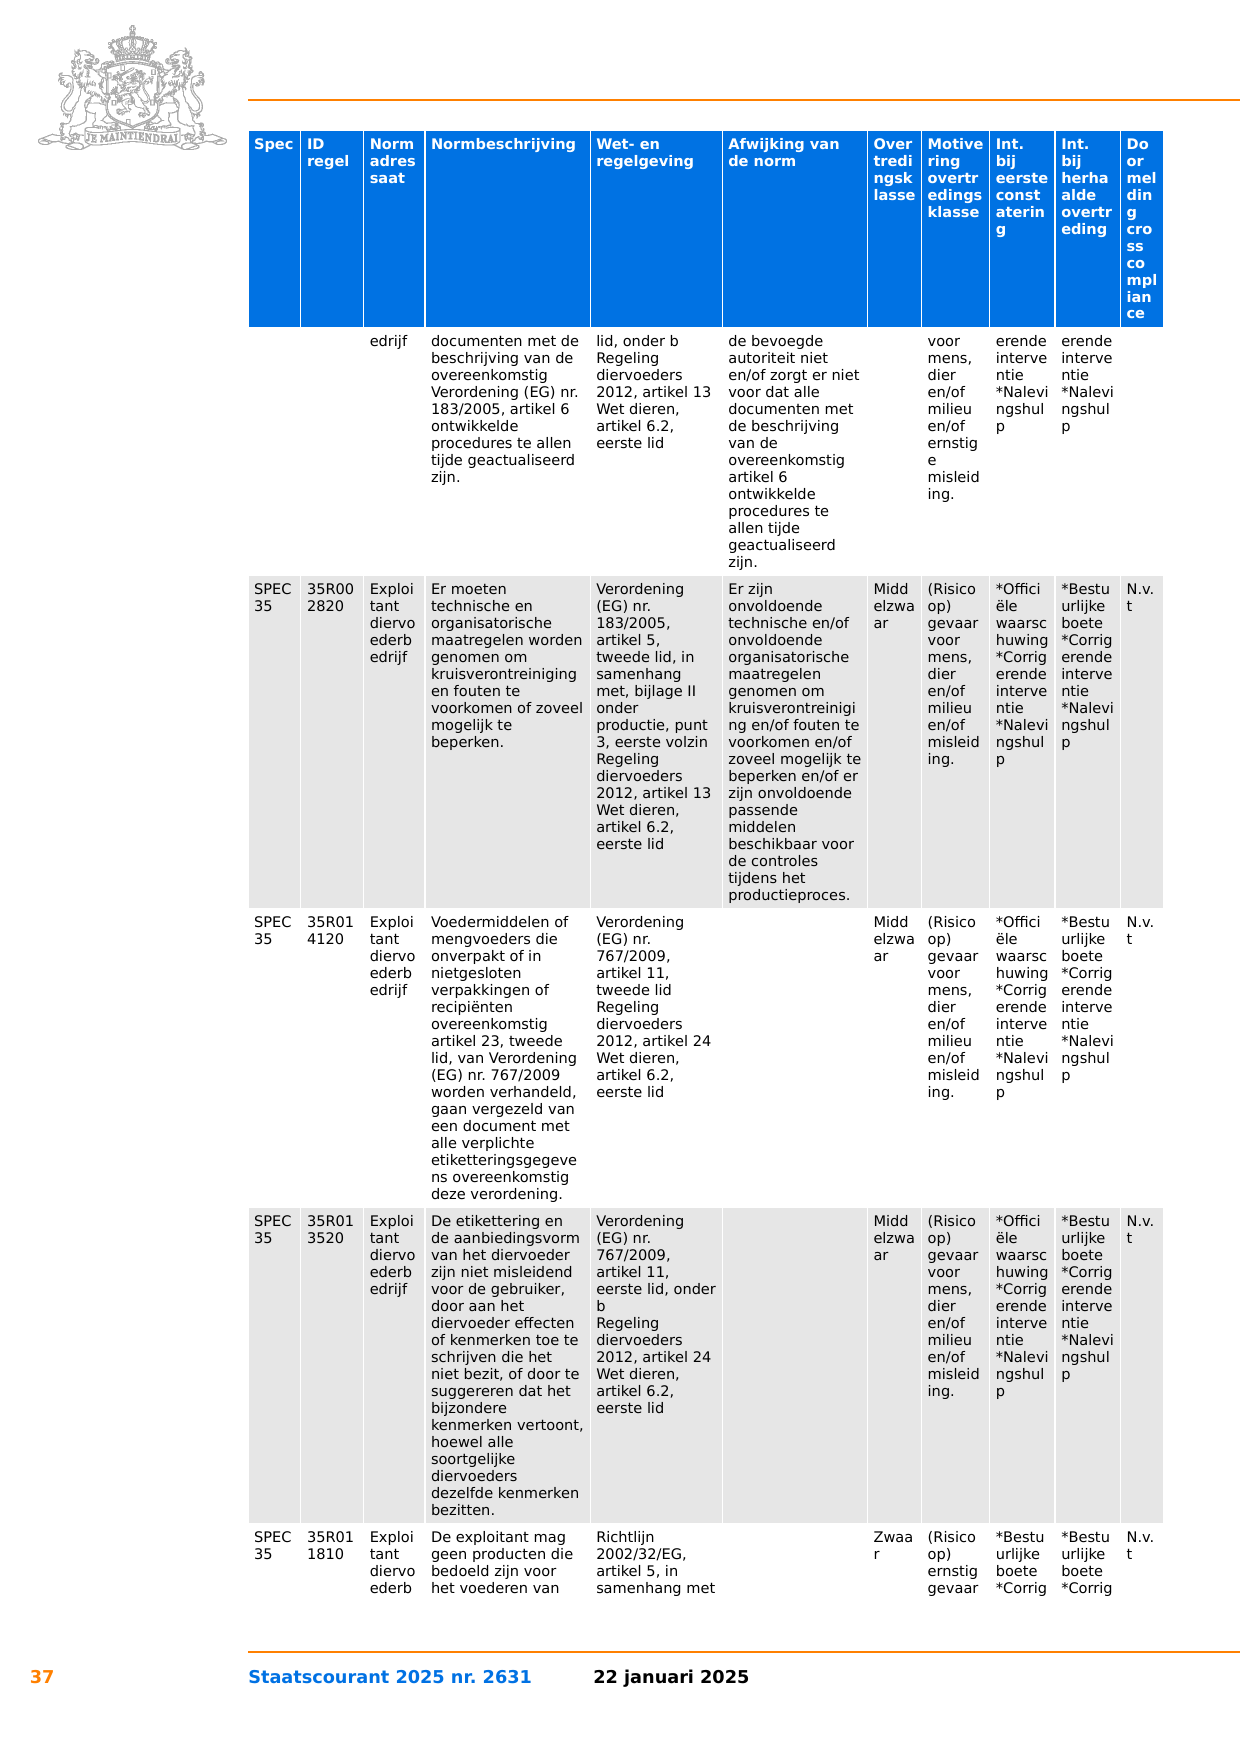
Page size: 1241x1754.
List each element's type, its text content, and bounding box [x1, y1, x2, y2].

table_cell N.v.t [1121, 576, 1163, 908]
table_cell [868, 328, 921, 575]
table_header Int. bij eerste constatering [990, 131, 1054, 327]
table_cell Exploitant diervoederbedrijf [364, 576, 424, 908]
picture [38, 25, 227, 150]
table_header Wet- en regelgeving [591, 131, 722, 327]
table_header Motivering overtredingsklasse [922, 131, 989, 327]
table_cell Middelzwaar [868, 1208, 921, 1523]
table_cell Er moeten technische en organisatorische maatregelen worden genomen om kruisverontreiniging en fouten te voorkomen of zoveel mogelijk te beperken. [426, 576, 590, 908]
table_cell 35R014120 [301, 909, 363, 1207]
table_cell SPEC35 [249, 1208, 300, 1523]
table_cell Richtlijn 2002/32/EG, artikel 5, in samenhang met [591, 1524, 722, 1602]
table_cell [723, 909, 867, 1207]
table_cell erende interventie *Nalevingshulp [1056, 328, 1120, 575]
table_cell Zwaar [868, 1524, 921, 1602]
table_cell (Risico op) gevaar voor mens, dier en/of milieu en/of misleiding. [922, 576, 989, 908]
table_cell [1121, 328, 1163, 575]
table_cell *Bestuurlijke boete *Corrig [1056, 1524, 1120, 1602]
table_cell *Officiële waarschuwing *Corrigerende interventie *Nalevingshulp [990, 909, 1054, 1207]
table_cell N.v.t [1121, 1524, 1163, 1602]
table_cell Er zijn onvoldoende technische en/of onvoldoende organisatorische maatregelen genomen om kruisverontreiniging en/of fouten te voorkomen en/of zoveel mogelijk te beperken en/of er zijn onvoldoende passende middelen beschikbaar voor de controles tijdens het productieproces. [723, 576, 867, 908]
table_cell Exploitant diervoederb [364, 1524, 424, 1602]
table_cell erende interventie *Nalevingshulp [990, 328, 1054, 575]
table_cell SPEC35 [249, 909, 300, 1207]
table_cell De exploitant mag geen producten die bedoeld zijn voor het voederen van [426, 1524, 590, 1602]
table_cell *Officiële waarschuwing *Corrigerende interventie *Nalevingshulp [990, 1208, 1054, 1523]
table_cell Exploitant diervoederbedrijf [364, 1208, 424, 1523]
table_cell *Officiële waarschuwing *Corrigerende interventie *Nalevingshulp [990, 576, 1054, 908]
table_cell De etikettering en de aanbiedingsvorm van het diervoeder zijn niet misleidend voor de gebruiker, door aan het diervoeder effecten of kenmerken toe te schrijven die het niet bezit, of door te suggereren dat het bijzondere kenmerken vertoont, hoewel alle soortgelijke diervoeders dezelfde kenmerken bezitten. [426, 1208, 590, 1523]
table_cell Exploitant diervoederbedrijf [364, 909, 424, 1207]
table_cell *Bestuurlijke boete *Corrigerende interventie *Nalevingshulp [1056, 1208, 1120, 1523]
table_cell Verordening (EG) nr. 767/2009, artikel 11, tweede lid Regeling diervoeders 2012, artikel 24 Wet dieren, artikel 6.2, eerste lid [591, 909, 722, 1207]
table_header Int. bij herhaalde overtreding [1056, 131, 1120, 327]
table_cell (Risico op) gevaar voor mens, dier en/of milieu en/of misleiding. [922, 1208, 989, 1523]
table_header Spec [249, 131, 300, 327]
table_cell [723, 1524, 867, 1602]
table_cell [723, 1208, 867, 1523]
table_cell Verordening (EG) nr. 767/2009, artikel 11, eerste lid, onder b Regeling diervoeders 2012, artikel 24 Wet dieren, artikel 6.2, eerste lid [591, 1208, 722, 1523]
table_header Normadressaat [364, 131, 424, 327]
table_cell *Bestuurlijke boete *Corrig [990, 1524, 1054, 1602]
table_header ID regel [301, 131, 363, 327]
table_cell N.v.t [1121, 1208, 1163, 1523]
table_cell (Risico op) ernstig gevaar [922, 1524, 989, 1602]
table_cell documenten met de beschrijving van de overeenkomstig Verordening (EG) nr. 183/2005, artikel 6 ontwikkelde procedures te allen tijde geactualiseerd zijn. [426, 328, 590, 575]
table_cell 35R011810 [301, 1524, 363, 1602]
table_header Overtredingsklasse [868, 131, 921, 327]
table_cell 35R013520 [301, 1208, 363, 1523]
table_cell edrijf [364, 328, 424, 575]
table_cell (Risico op) gevaar voor mens, dier en/of milieu en/of misleiding. [922, 909, 989, 1207]
table_cell 35R002820 [301, 576, 363, 908]
table_cell Middelzwaar [868, 576, 921, 908]
table_cell de bevoegde autoriteit niet en/of zorgt er niet voor dat alle documenten met de beschrijving van de overeenkomstig artikel 6 ontwikkelde procedures te allen tijde geactualiseerd zijn. [723, 328, 867, 575]
table_cell Voedermiddelen of mengvoeders die onverpakt of in nietgesloten verpakkingen of recipiënten overeenkomstig artikel 23, tweede lid, van Verordening (EG) nr. 767/2009 worden verhandeld, gaan vergezeld van een document met alle verplichte etiketteringsgegevens overeenkomstig deze verordening. [426, 909, 590, 1207]
table_cell N.v.t [1121, 909, 1163, 1207]
table_header Afwijking van de norm [723, 131, 867, 327]
table_cell SPEC35 [249, 576, 300, 908]
table_cell voor mens, dier en/of milieu en/of ernstige misleiding. [922, 328, 989, 575]
table_cell Verordening (EG) nr. 183/2005, artikel 5, tweede lid, in samenhang met, bijlage II onder productie, punt 3, eerste volzin Regeling diervoeders 2012, artikel 13 Wet dieren, artikel 6.2, eerste lid [591, 576, 722, 908]
table_cell [301, 328, 363, 575]
table_cell [249, 328, 300, 575]
table_cell SPEC35 [249, 1524, 300, 1602]
table_cell Middelzwaar [868, 909, 921, 1207]
table_cell *Bestuurlijke boete *Corrigerende interventie *Nalevingshulp [1056, 576, 1120, 908]
table_cell lid, onder b Regeling diervoeders 2012, artikel 13 Wet dieren, artikel 6.2, eerste lid [591, 328, 722, 575]
table_header Normbeschrijving [426, 131, 590, 327]
table_cell *Bestuurlijke boete *Corrigerende interventie *Nalevingshulp [1056, 909, 1120, 1207]
table_header Doormelding cross compliance [1121, 131, 1163, 327]
